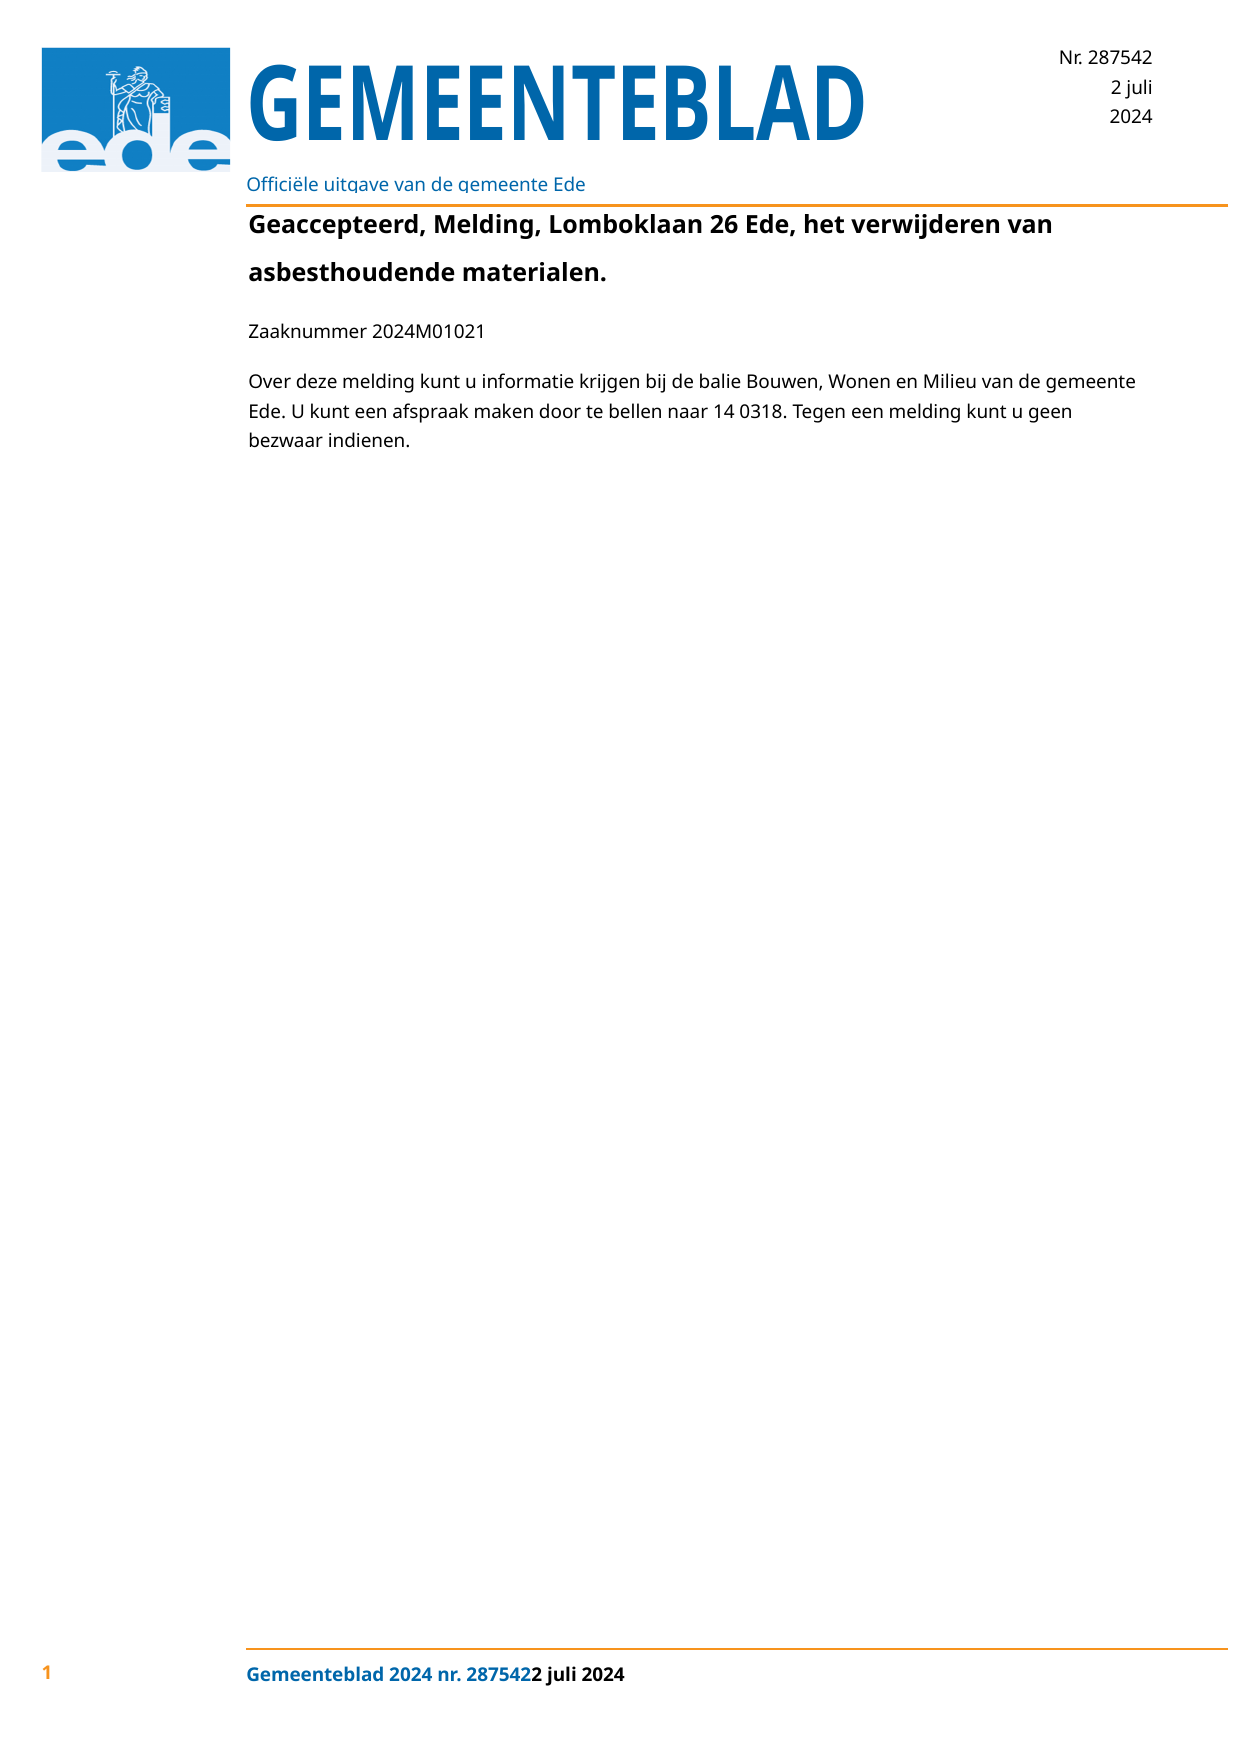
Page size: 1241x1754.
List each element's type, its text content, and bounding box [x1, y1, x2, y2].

text Geaccepteerd, Melding, Lomboklaan 26 Ede, het verwijderen van asbesthoudende materialen. [248, 207, 1152, 288]
text Zaaknummer 2024M01021 [248, 318, 1152, 344]
picture [41, 47, 231, 172]
text Over deze melding kunt u informatie krijgen bij de balie Bouwen, Wonen en Milieu van de gemeente Ede. U kunt een afspraak maken door te bellen naar 14 0318. Tegen een melding kunt u geen bezwaar indienen. [248, 368, 1152, 453]
